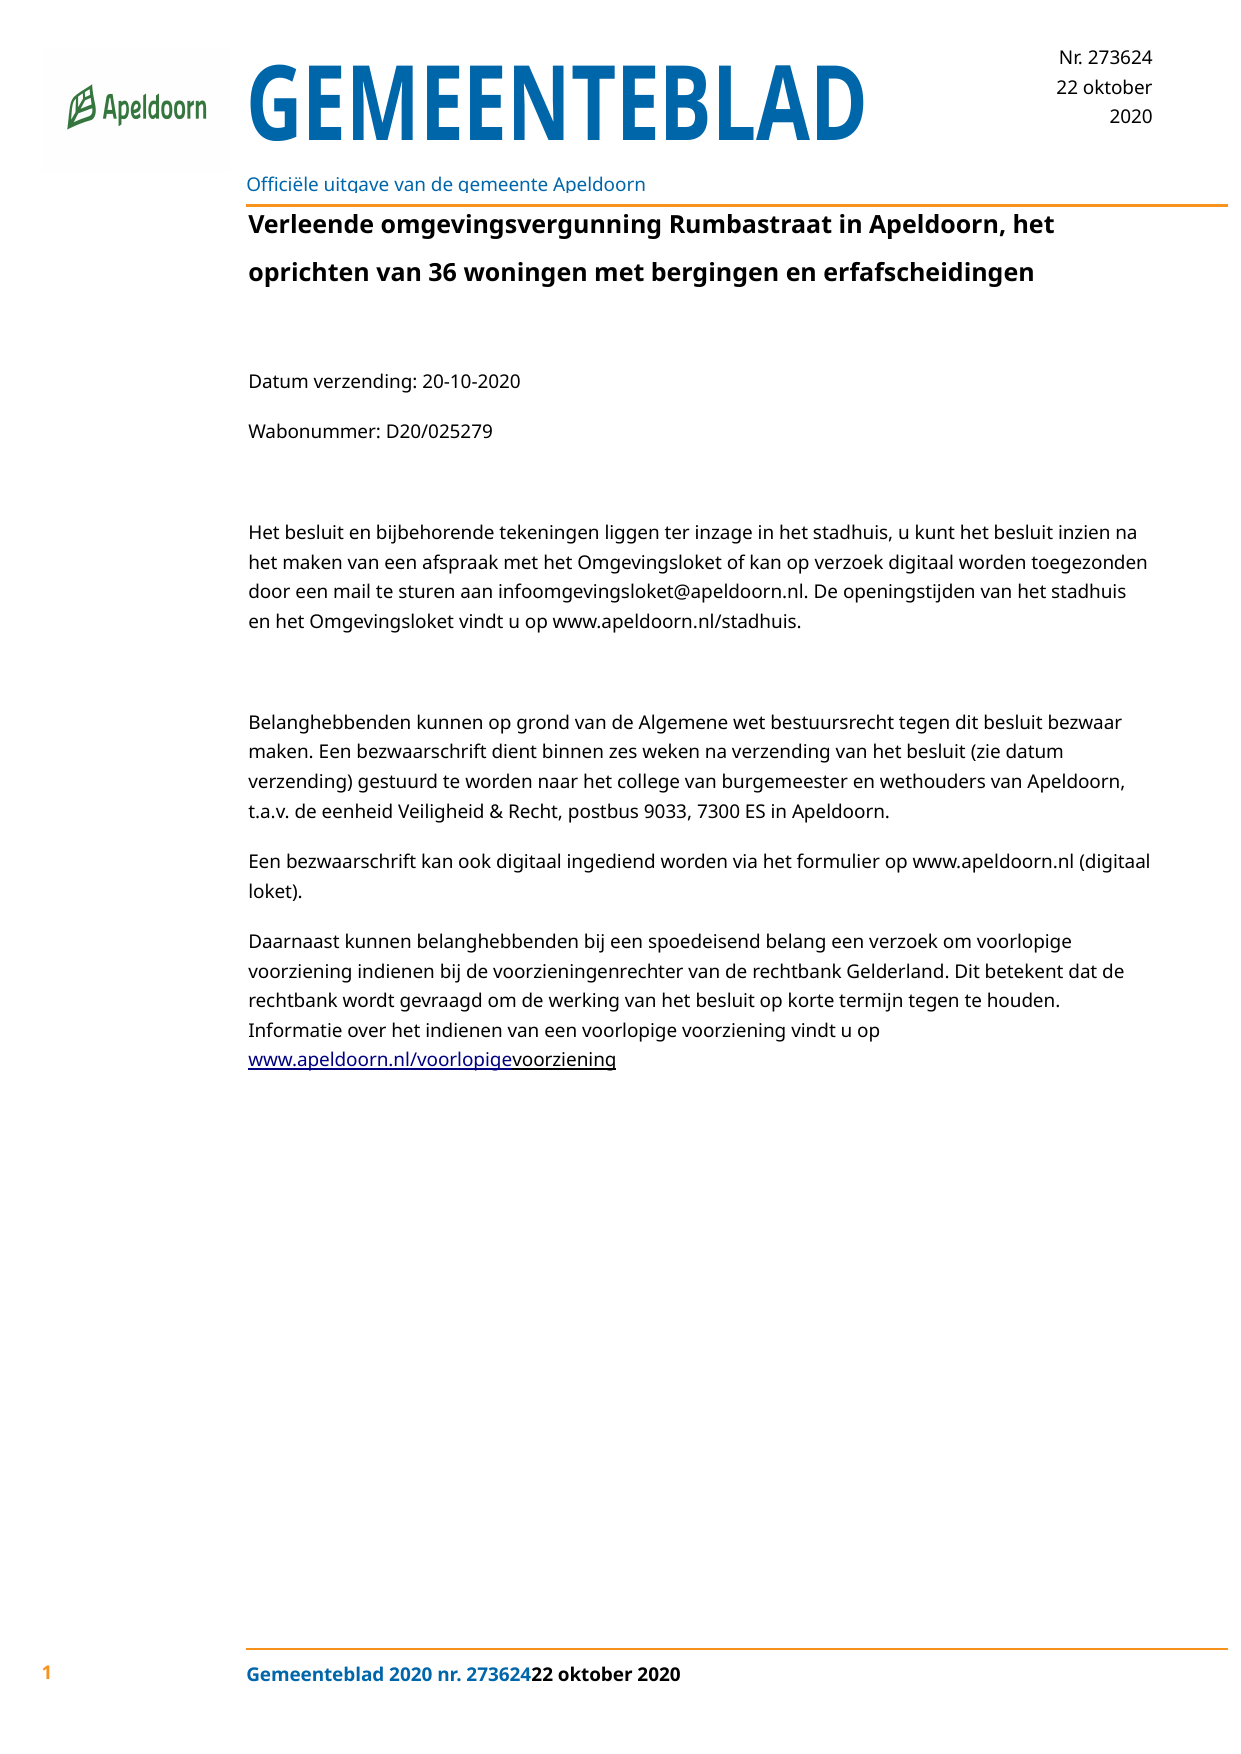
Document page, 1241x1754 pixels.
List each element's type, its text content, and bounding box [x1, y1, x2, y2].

text Het besluit en bijbehorende tekeningen liggen ter inzage in het stadhuis, u kunt het besluit inzien na het maken van een afspraak met het Omgevingsloket of kan op verzoek digitaal worden toegezonden door een mail te sturen aan infoomgevingsloket@apeldoorn.nl. De openingstijden van het stadhuis en het Omgevingsloket vindt u op www.apeldoorn.nl/stadhuis. [248, 519, 1152, 634]
text Datum verzending: 20-10-2020 [248, 368, 1152, 394]
text Daarnaast kunnen belanghebbenden bij een spoedeisend belang een verzoek om voorlopige voorziening indienen bij de voorzieningenrechter van de rechtbank Gelderland. Dit betekent dat de rechtbank wordt gevraagd om de werking van het besluit op korte termijn tegen te houden. Informatie over het indienen van een voorlopige voorziening vindt u op www.apeldoorn.nl/voorlopigevoorziening [248, 928, 1152, 1072]
picture [41, 47, 231, 172]
text Verleende omgevingsvergunning Rumbastraat in Apeldoorn, het oprichten van 36 woningen met bergingen en erfafscheidingen [248, 207, 1152, 288]
text Wabonummer: D20/025279 [248, 419, 1152, 444]
text Belanghebbenden kunnen op grond van de Algemene wet bestuursrecht tegen dit besluit bezwaar maken. Een bezwaarschrift dient binnen zes weken na verzending van het besluit (zie datum verzending) gestuurd te worden naar het college van burgemeester en wethouders van Apeldoorn, t.a.v. de eenheid Veiligheid & Recht, postbus 9033, 7300 ES in Apeldoorn. [248, 709, 1152, 824]
text Een bezwaarschrift kan ook digitaal ingediend worden via het formulier op www.apeldoorn.nl (digitaal loket). [248, 848, 1152, 904]
